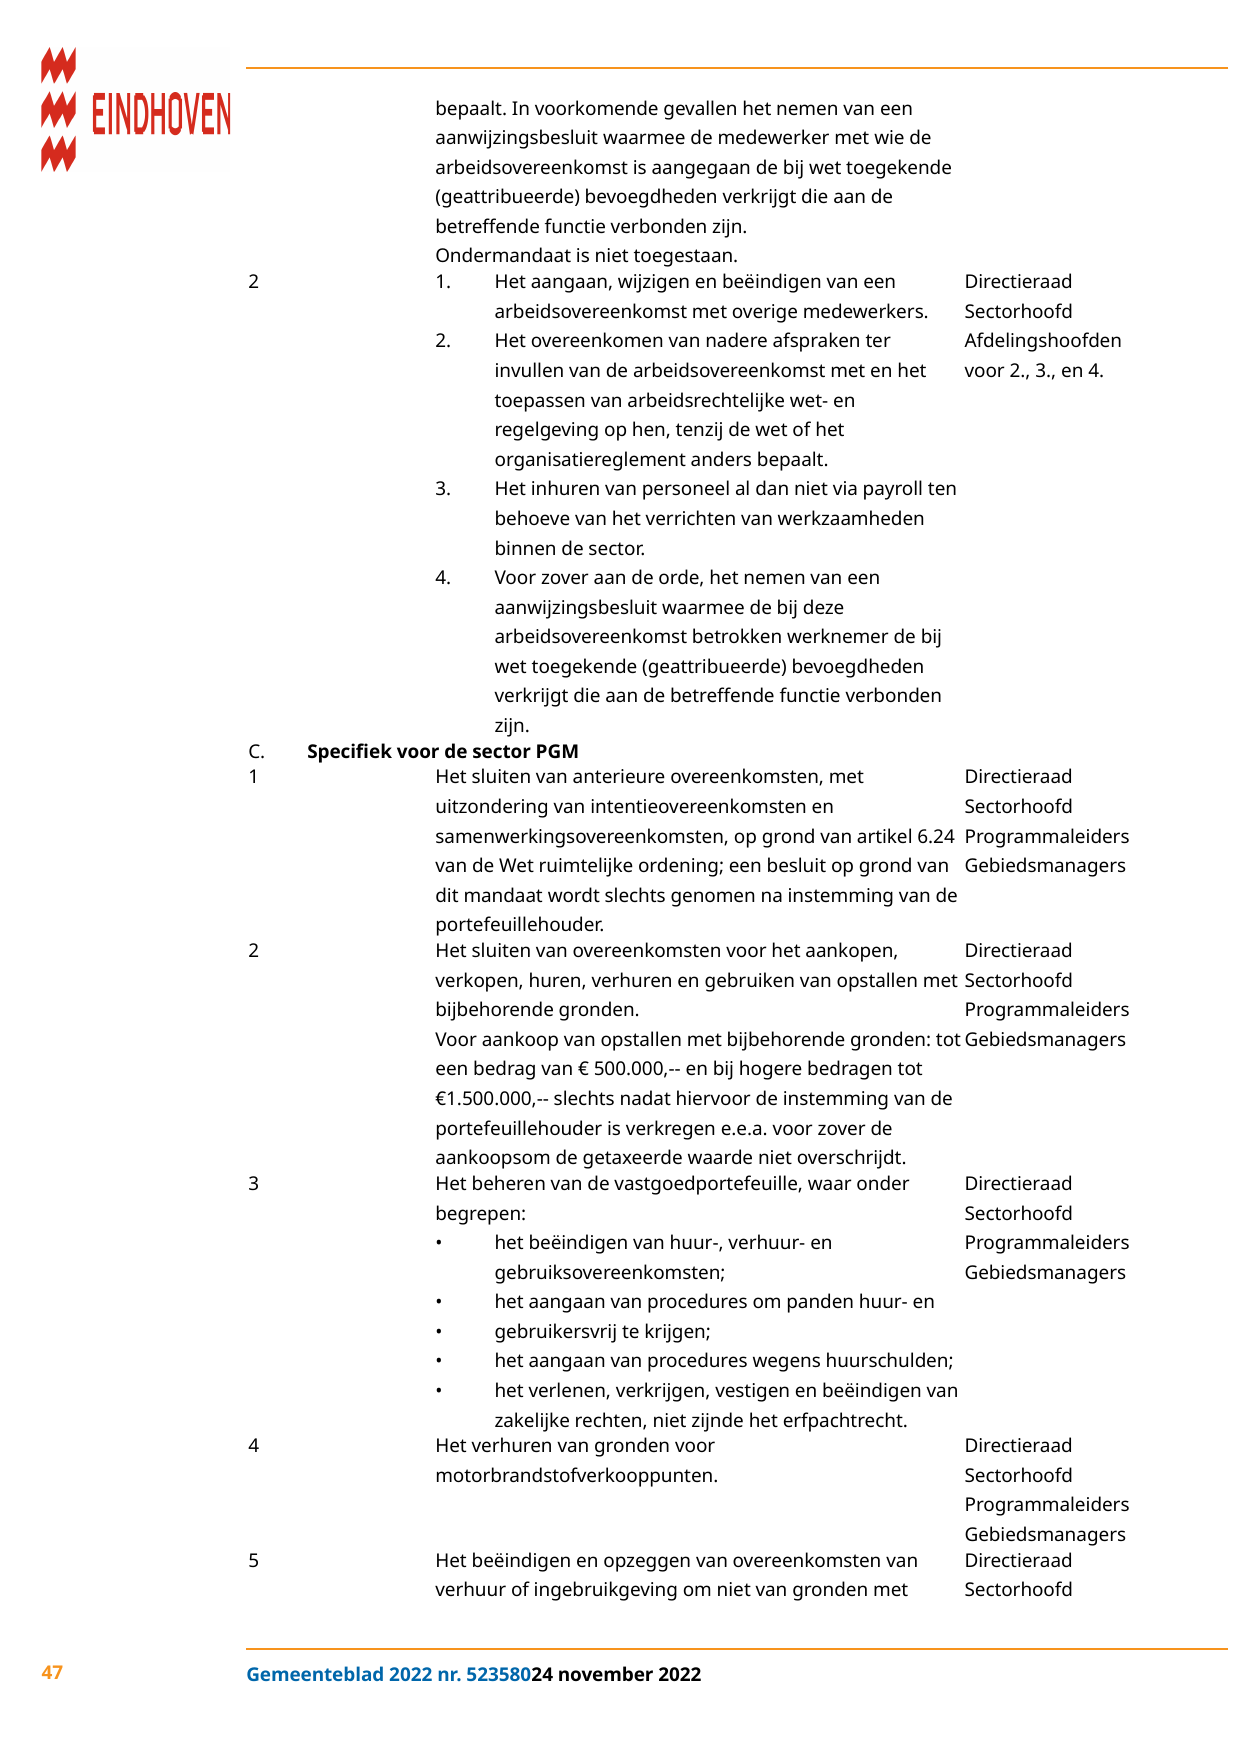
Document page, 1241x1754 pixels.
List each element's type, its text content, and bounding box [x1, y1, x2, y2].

table_cell 3 [248, 1170, 435, 1432]
table_cell 1 [248, 764, 435, 937]
table_cell 2 [248, 269, 435, 738]
table_cell Directieraad Sectorhoofd Programmaleiders Gebiedsmanagers [964, 937, 1152, 1170]
table_cell 4 [248, 1433, 435, 1547]
picture [41, 47, 231, 172]
table_cell Het verhuren van gronden voor motorbrandstofverkooppunten. [435, 1433, 964, 1547]
table_cell Het sluiten van anterieure overeenkomsten, met uitzondering van intentieovereenkomsten en samenwerkingsovereenkomsten, op grond van artikel 6.24 van de Wet ruimtelijke ordening; een besluit op grond van dit mandaat wordt slechts genomen na instemming van de portefeuillehouder. [435, 764, 964, 937]
table_cell Het sluiten van overeenkomsten voor het aankopen, verkopen, huren, verhuren en gebruiken van opstallen met bijbehorende gronden. Voor aankoop van opstallen met bijbehorende gronden: tot een bedrag van € 500.000,-- en bij hogere bedragen tot €1.500.000,-- slechts nadat hiervoor de instemming van de portefeuillehouder is verkregen e.e.a. voor zover de aankoopsom de getaxeerde waarde niet overschrijdt. [435, 937, 964, 1170]
table_cell 5 [248, 1547, 435, 1602]
table_cell Directieraad Sectorhoofd [964, 1547, 1152, 1602]
table_cell Specifiek voor de sector PGM [248, 738, 1152, 764]
table_cell Directieraad Sectorhoofd Programmaleiders Gebiedsmanagers [964, 1433, 1152, 1547]
table_cell Het aangaan, wijzigen en beëindigen van een arbeidsovereenkomst met overige medewerkers. Het overeenkomen van nadere afspraken ter invullen van de arbeidsovereenkomst met en het toepassen van arbeidsrechtelijke wet- en regelgeving op hen, tenzij de wet of het organisatiereglement anders bepaalt. Het inhuren van personeel al dan niet via payroll ten behoeve van het verrichten van werkzaamheden binnen de sector. Voor zover aan de orde, het nemen van een aanwijzingsbesluit waarmee de bij deze arbeidsovereenkomst betrokken werknemer de bij wet toegekende (geattribueerde) bevoegdheden verkrijgt die aan de betreffende functie verbonden zijn. [435, 269, 964, 738]
table_cell Het beëindigen en opzeggen van overeenkomsten van verhuur of ingebruikgeving om niet van gronden met [435, 1547, 964, 1602]
table_cell Directieraad Sectorhoofd Programmaleiders Gebiedsmanagers [964, 1170, 1152, 1432]
table_cell [964, 95, 1152, 268]
table_cell Het beheren van de vastgoedportefeuille, waar onder begrepen: het beëindigen van huur-, verhuur- en gebruiksovereenkomsten; het aangaan van procedures om panden huur- en gebruikersvrij te krijgen; het aangaan van procedures wegens huurschulden; het verlenen, verkrijgen, vestigen en beëindigen van zakelijke rechten, niet zijnde het erfpachtrecht. [435, 1170, 964, 1432]
table_cell bepaalt. In voorkomende gevallen het nemen van een aanwijzingsbesluit waarmee de medewerker met wie de arbeidsovereenkomst is aangegaan de bij wet toegekende (geattribueerde) bevoegdheden verkrijgt die aan de betreffende functie verbonden zijn. Ondermandaat is niet toegestaan. [435, 95, 964, 268]
table_cell Directieraad Sectorhoofd Programmaleiders Gebiedsmanagers [964, 764, 1152, 937]
table_cell [248, 95, 435, 268]
table_cell 2 [248, 937, 435, 1170]
table_cell Directieraad Sectorhoofd Afdelingshoofden voor 2., 3., en 4. [964, 269, 1152, 738]
